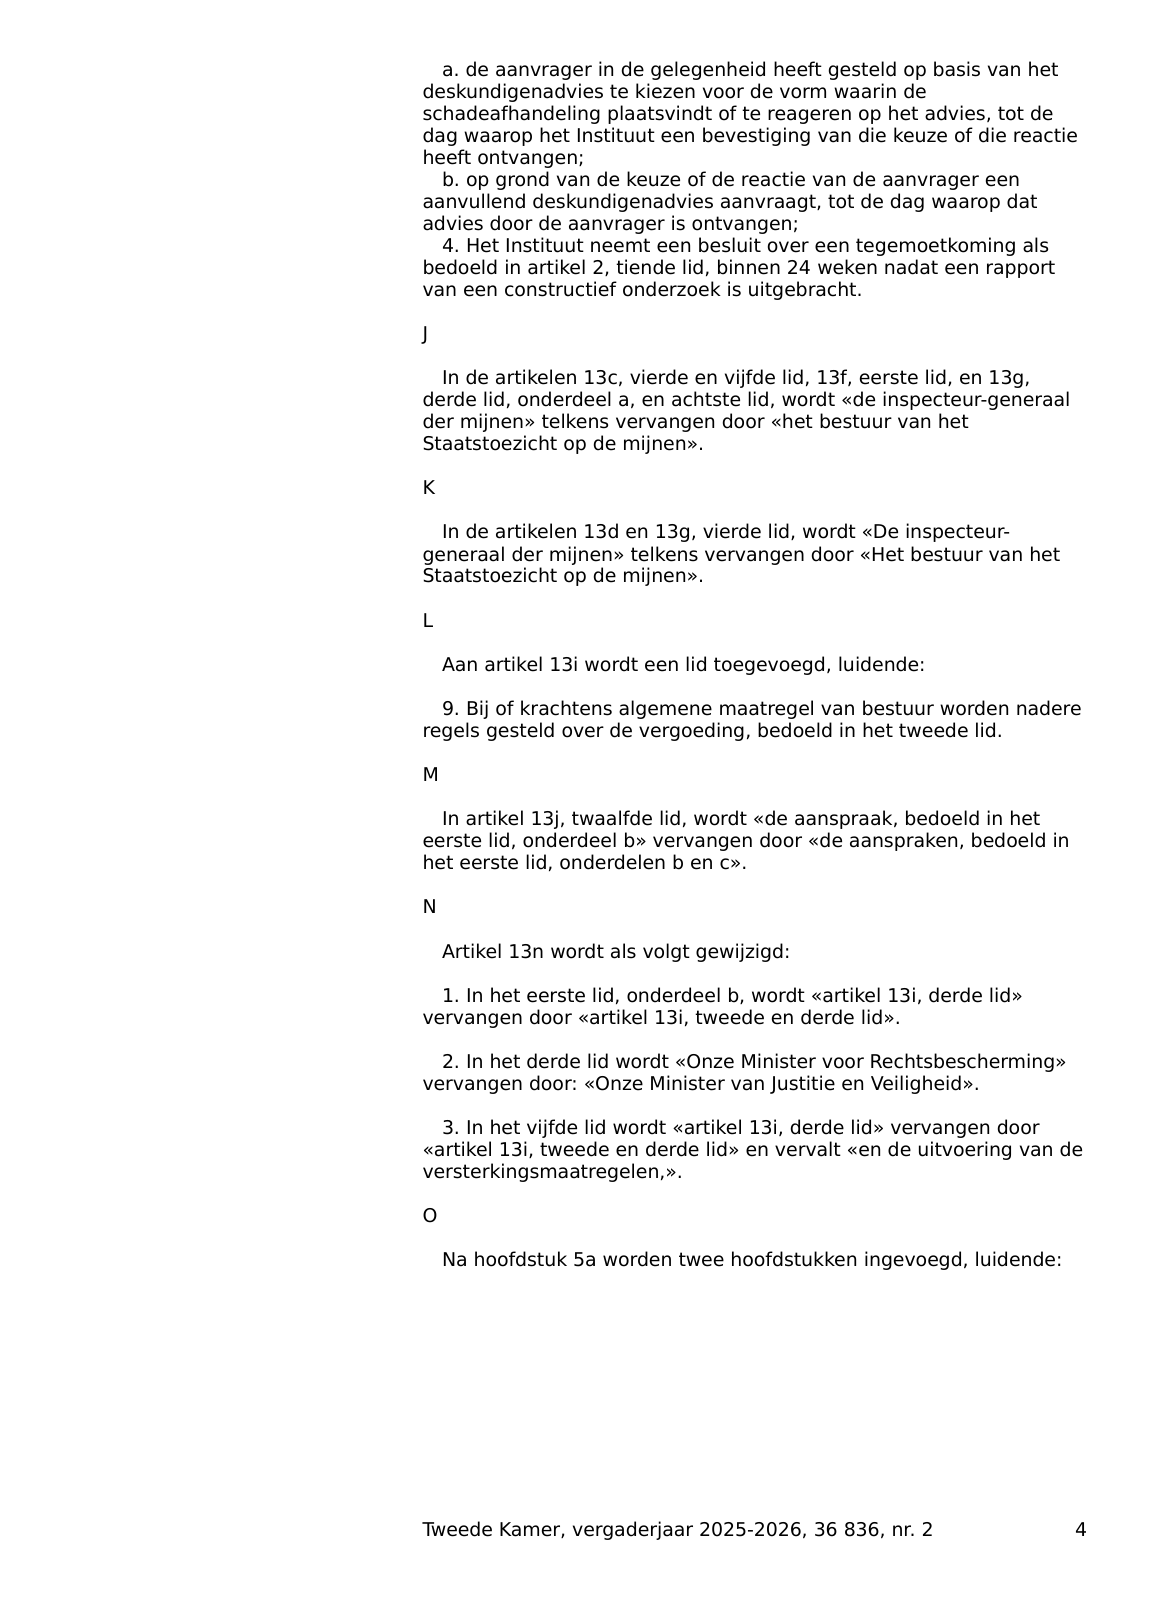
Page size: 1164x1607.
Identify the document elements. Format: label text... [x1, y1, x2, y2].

text b. op grond van de keuze of de reactie van de aanvrager een aanvullend deskundigenadvies aanvraagt, tot de dag waarop dat advies door de aanvrager is ontvangen; [422, 169, 1087, 235]
text 1. In het eerste lid, onderdeel b, wordt «artikel 13i, derde lid» vervangen door «artikel 13i, tweede en derde lid». [422, 985, 1087, 1029]
text Aan artikel 13i wordt een lid toegevoegd, luidende: [422, 654, 1087, 676]
text 2. In het derde lid wordt «Onze Minister voor Rechtsbescherming» vervangen door: «Onze Minister van Justitie en Veiligheid». [422, 1051, 1087, 1095]
text a. de aanvrager in de gelegenheid heeft gesteld op basis van het deskundigenadvies te kiezen voor de vorm waarin de schadeafhandeling plaatsvindt of te reageren op het advies, tot de dag waarop het Instituut een bevestiging van die keuze of die reactie heeft ontvangen; [422, 59, 1087, 169]
text N [422, 896, 1087, 918]
text L [422, 609, 1087, 632]
text Artikel 13n wordt als volgt gewijzigd: [422, 941, 1087, 962]
text 9. Bij of krachtens algemene maatregel van bestuur worden nadere regels gesteld over de vergoeding, bedoeld in het tweede lid. [422, 698, 1087, 742]
text In artikel 13j, twaalfde lid, wordt «de aanspraak, bedoeld in het eerste lid, onderdeel b» vervangen door «de aanspraken, bedoeld in het eerste lid, onderdelen b en c». [422, 808, 1087, 874]
text 4. Het Instituut neemt een besluit over een tegemoetkoming als bedoeld in artikel 2, tiende lid, binnen 24 weken nadat een rapport van een constructief onderzoek is uitgebracht. [422, 235, 1087, 301]
text In de artikelen 13c, vierde en vijfde lid, 13f, eerste lid, en 13g, derde lid, onderdeel a, en achtste lid, wordt «de inspecteur-generaal der mijnen» telkens vervangen door «het bestuur van het Staatstoezicht op de mijnen». [422, 367, 1087, 455]
text Na hoofdstuk 5a worden twee hoofdstukken ingevoegd, luidende: [422, 1249, 1087, 1271]
text In de artikelen 13d en 13g, vierde lid, wordt «De inspecteur-generaal der mijnen» telkens vervangen door «Het bestuur van het Staatstoezicht op de mijnen». [422, 521, 1087, 587]
text J [422, 323, 1087, 345]
text O [422, 1205, 1087, 1227]
text M [422, 764, 1087, 786]
text 3. In het vijfde lid wordt «artikel 13i, derde lid» vervangen door «artikel 13i, tweede en derde lid» en vervalt «en de uitvoering van de versterkingsmaatregelen,». [422, 1117, 1087, 1183]
text K [422, 477, 1087, 499]
